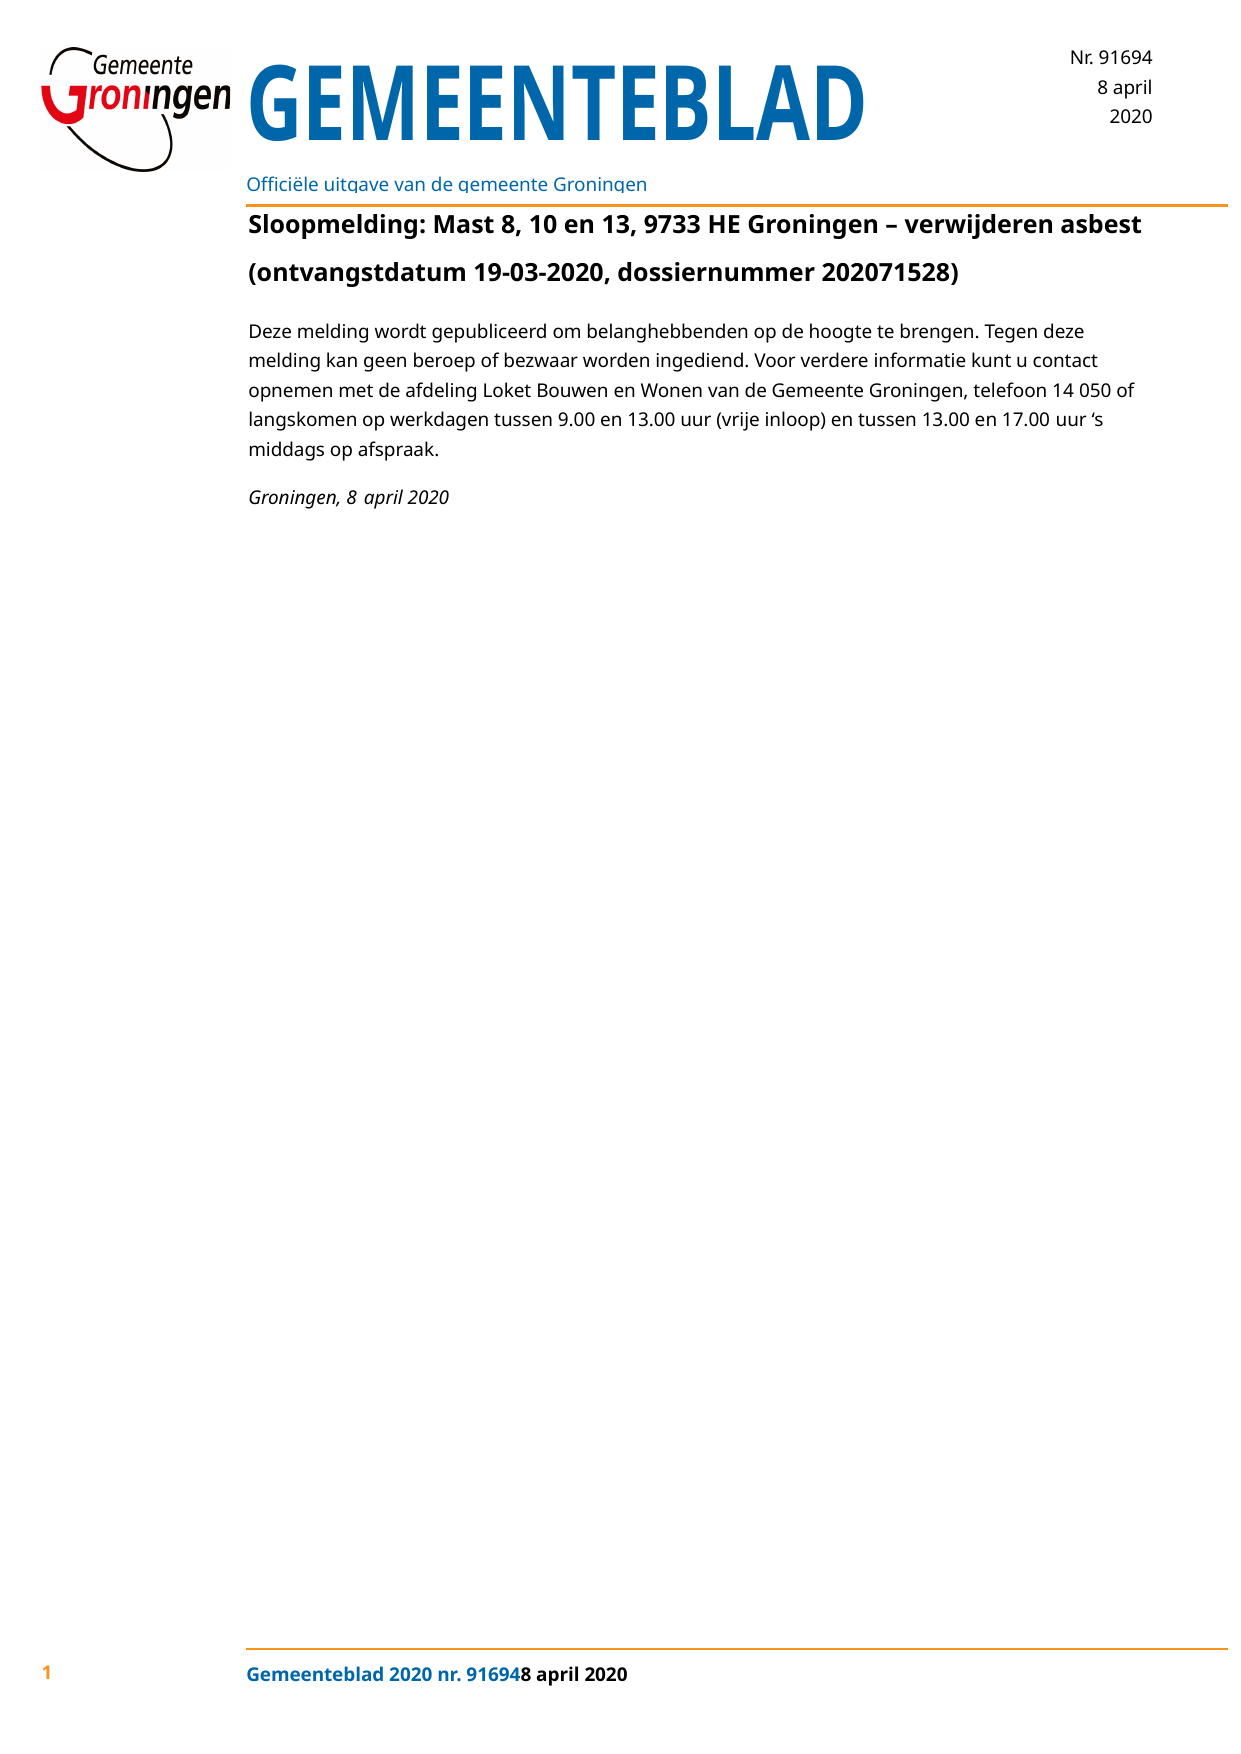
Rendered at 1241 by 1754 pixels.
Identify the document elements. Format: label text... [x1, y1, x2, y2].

text Sloopmelding: Mast 8, 10 en 13, 9733 HE Groningen – verwijderen asbest (ontvangstdatum 19-03-2020, dossiernummer 202071528) [248, 207, 1152, 288]
text Groningen, 8 april 2020 [248, 484, 1152, 510]
picture [41, 47, 231, 172]
text Deze melding wordt gepubliceerd om belanghebbenden op de hoogte te brengen. Tegen deze melding kan geen beroep of bezwaar worden ingediend. Voor verdere informatie kunt u contact opnemen met de afdeling Loket Bouwen en Wonen van de Gemeente Groningen, telefoon 14 050 of langskomen op werkdagen tussen 9.00 en 13.00 uur (vrije inloop) en tussen 13.00 en 17.00 uur ‘s middags op afspraak. [248, 318, 1152, 462]
